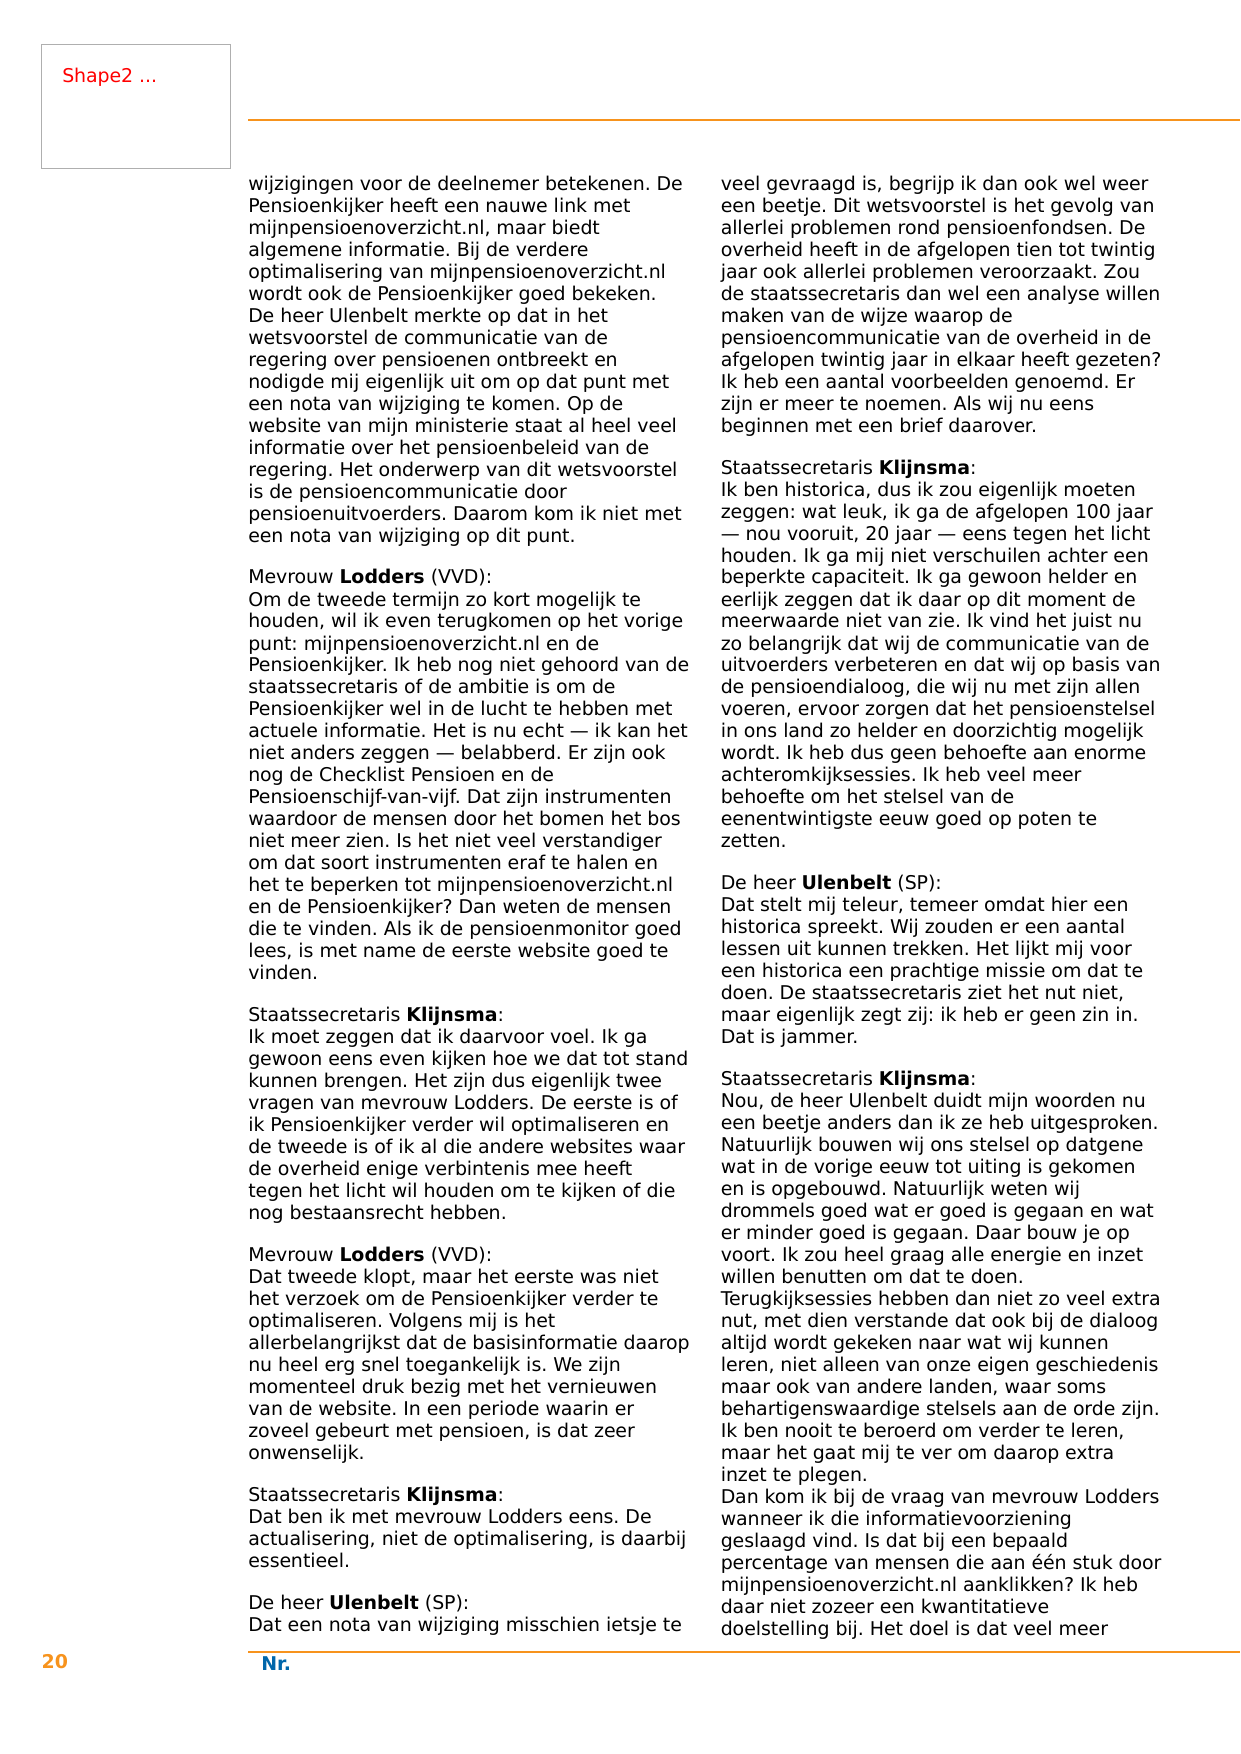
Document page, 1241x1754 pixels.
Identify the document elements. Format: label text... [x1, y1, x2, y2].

text De heer Ulenbelt (SP): [248, 1592, 691, 1613]
text Mevrouw Lodders (VVD): [248, 566, 691, 588]
text Dat tweede klopt, maar het eerste was niet het verzoek om de Pensioenkijker verder te optimaliseren. Volgens mij is het allerbelangrijkst dat de basisinformatie daarop nu heel erg snel toegankelijk is. We zijn momenteel druk bezig met het vernieuwen van de website. In een periode waarin er zoveel gebeurt met pensioen, is dat zeer onwenselijk. [248, 1266, 691, 1464]
text Staatssecretaris Klijnsma: [248, 1484, 691, 1506]
text Ik moet zeggen dat ik daarvoor voel. Ik ga gewoon eens even kijken hoe we dat tot stand kunnen brengen. Het zijn dus eigenlijk twee vragen van mevrouw Lodders. De eerste is of ik Pensioenkijker verder wil optimaliseren en de tweede is of ik al die andere websites waar de overheid enige verbintenis mee heeft tegen het licht wil houden om te kijken of die nog bestaansrecht hebben. [248, 1026, 691, 1224]
text Om de tweede termijn zo kort mogelijk te houden, wil ik even terugkomen op het vorige punt: mijnpensioenoverzicht.nl en de Pensioenkijker. Ik heb nog niet gehoord van de staatssecretaris of de ambitie is om de Pensioenkijker wel in de lucht te hebben met actuele informatie. Het is nu echt — ik kan het niet anders zeggen — belabberd. Er zijn ook nog de Checklist Pensioen en de Pensioenschijf-van-vijf. Dat zijn instrumenten waardoor de mensen door het bomen het bos niet meer zien. Is het niet veel verstandiger om dat soort instrumenten eraf te halen en het te beperken tot mijnpensioenoverzicht.nl en de Pensioenkijker? Dan weten de mensen die te vinden. Als ik de pensioenmonitor goed lees, is met name de eerste website goed te vinden. [248, 588, 691, 984]
text De heer Ulenbelt merkte op dat in het wetsvoorstel de communicatie van de regering over pensioenen ontbreekt en nodigde mij eigenlijk uit om op dat punt met een nota van wijziging te komen. Op de website van mijn ministerie staat al heel veel informatie over het pensioenbeleid van de regering. Het onderwerp van dit wetsvoorstel is de pensioencommunicatie door pensioenuitvoerders. Daarom kom ik niet met een nota van wijziging op dit punt. [248, 305, 691, 546]
text veel gevraagd is, begrijp ik dan ook wel weer een beetje. Dit wetsvoorstel is het gevolg van allerlei problemen rond pensioenfondsen. De overheid heeft in de afgelopen tien tot twintig jaar ook allerlei problemen veroorzaakt. Zou de staatssecretaris dan wel een analyse willen maken van de wijze waarop de pensioencommunicatie van de overheid in de afgelopen twintig jaar in elkaar heeft gezeten? Ik heb een aantal voorbeelden genoemd. Er zijn er meer te noemen. Als wij nu eens beginnen met een brief daarover. [721, 173, 1163, 437]
text De heer Ulenbelt (SP): [721, 872, 1163, 894]
text Dat ben ik met mevrouw Lodders eens. De actualisering, niet de optimalisering, is daarbij essentieel. [248, 1506, 691, 1572]
text wijzigingen voor de deelnemer betekenen. De Pensioenkijker heeft een nauwe link met mijnpensioenoverzicht.nl, maar biedt algemene informatie. Bij de verdere optimalisering van mijnpensioenoverzicht.nl wordt ook de Pensioenkijker goed bekeken. [248, 173, 691, 305]
text Mevrouw Lodders (VVD): [248, 1244, 691, 1266]
text Staatssecretaris Klijnsma: [721, 1068, 1163, 1090]
text Nou, de heer Ulenbelt duidt mijn woorden nu een beetje anders dan ik ze heb uitgesproken. Natuurlijk bouwen wij ons stelsel op datgene wat in de vorige eeuw tot uiting is gekomen en is opgebouwd. Natuurlijk weten wij drommels goed wat er goed is gegaan en wat er minder goed is gegaan. Daar bouw je op voort. Ik zou heel graag alle energie en inzet willen benutten om dat te doen. Terugkijksessies hebben dan niet zo veel extra nut, met dien verstande dat ook bij de dialoog altijd wordt gekeken naar wat wij kunnen leren, niet alleen van onze eigen geschiedenis maar ook van andere landen, waar soms behartigenswaardige stelsels aan de orde zijn. Ik ben nooit te beroerd om verder te leren, maar het gaat mij te ver om daarop extra inzet te plegen. [721, 1090, 1163, 1486]
text Dat een nota van wijziging misschien ietsje te [248, 1613, 691, 1636]
text Staatssecretaris Klijnsma: [721, 457, 1163, 478]
text Dan kom ik bij de vraag van mevrouw Lodders wanneer ik die informatievoorziening geslaagd vind. Is dat bij een bepaald percentage van mensen die aan één stuk door mijnpensioenoverzicht.nl aanklikken? Ik heb daar niet zozeer een kwantitatieve doelstelling bij. Het doel is dat veel meer [721, 1486, 1163, 1639]
text Ik ben historica, dus ik zou eigenlijk moeten zeggen: wat leuk, ik ga de afgelopen 100 jaar — nou vooruit, 20 jaar — eens tegen het licht houden. Ik ga mij niet verschuilen achter een beperkte capaciteit. Ik ga gewoon helder en eerlijk zeggen dat ik daar op dit moment de meerwaarde niet van zie. Ik vind het juist nu zo belangrijk dat wij de communicatie van de uitvoerders verbeteren en dat wij op basis van de pensioendialoog, die wij nu met zijn allen voeren, ervoor zorgen dat het pensioenstelsel in ons land zo helder en doorzichtig mogelijk wordt. Ik heb dus geen behoefte aan enorme achteromkijksessies. Ik heb veel meer behoefte om het stelsel van de eenentwintigste eeuw goed op poten te zetten. [721, 478, 1163, 852]
text Staatssecretaris Klijnsma: [248, 1004, 691, 1026]
text Dat stelt mij teleur, temeer omdat hier een historica spreekt. Wij zouden er een aantal lessen uit kunnen trekken. Het lijkt mij voor een historica een prachtige missie om dat te doen. De staatssecretaris ziet het nut niet, maar eigenlijk zegt zij: ik heb er geen zin in. Dat is jammer. [721, 894, 1163, 1048]
